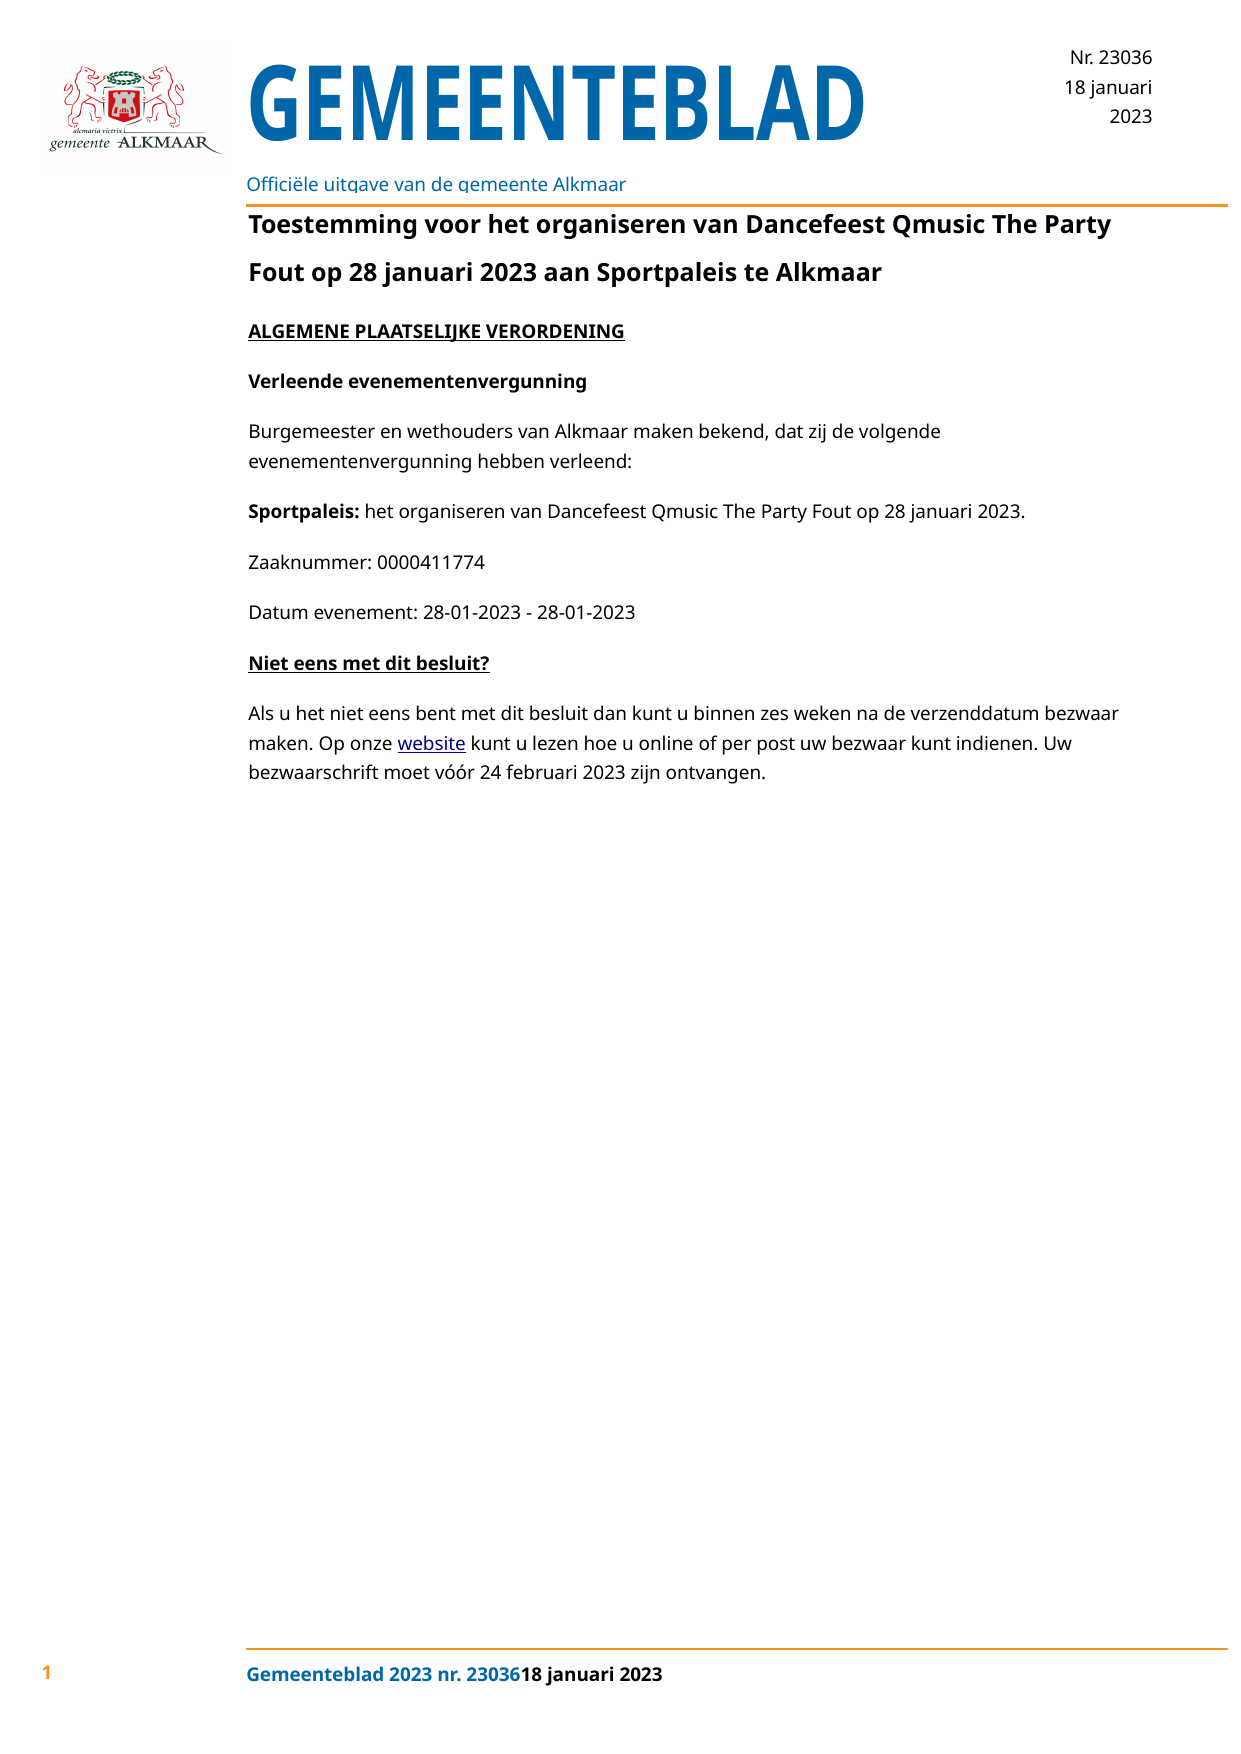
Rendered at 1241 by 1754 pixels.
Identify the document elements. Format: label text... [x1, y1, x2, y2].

text ALGEMENE PLAATSELIJKE VERORDENING [248, 318, 1152, 344]
text Datum evenement: 28-01-2023 - 28-01-2023 [248, 599, 1152, 625]
text Burgemeester en wethouders van Alkmaar maken bekend, dat zij de volgende evenementenvergunning hebben verleend: [248, 419, 1152, 474]
text Toestemming voor het organiseren van Dancefeest Qmusic The Party Fout op 28 januari 2023 aan Sportpaleis te Alkmaar [248, 207, 1152, 288]
text Niet eens met dit besluit? [248, 650, 1152, 676]
text Sportpaleis: het organiseren van Dancefeest Qmusic The Party Fout op 28 januari 2023. [248, 499, 1152, 524]
picture [41, 47, 231, 172]
text Verleende evenementenvergunning [248, 368, 1152, 394]
text Als u het niet eens bent met dit besluit dan kunt u binnen zes weken na de verzenddatum bezwaar maken. Op onze website kunt u lezen hoe u online of per post uw bezwaar kunt indienen. Uw bezwaarschrift moet vóór 24 februari 2023 zijn ontvangen. [248, 700, 1152, 785]
text Zaaknummer: 0000411774 [248, 549, 1152, 575]
